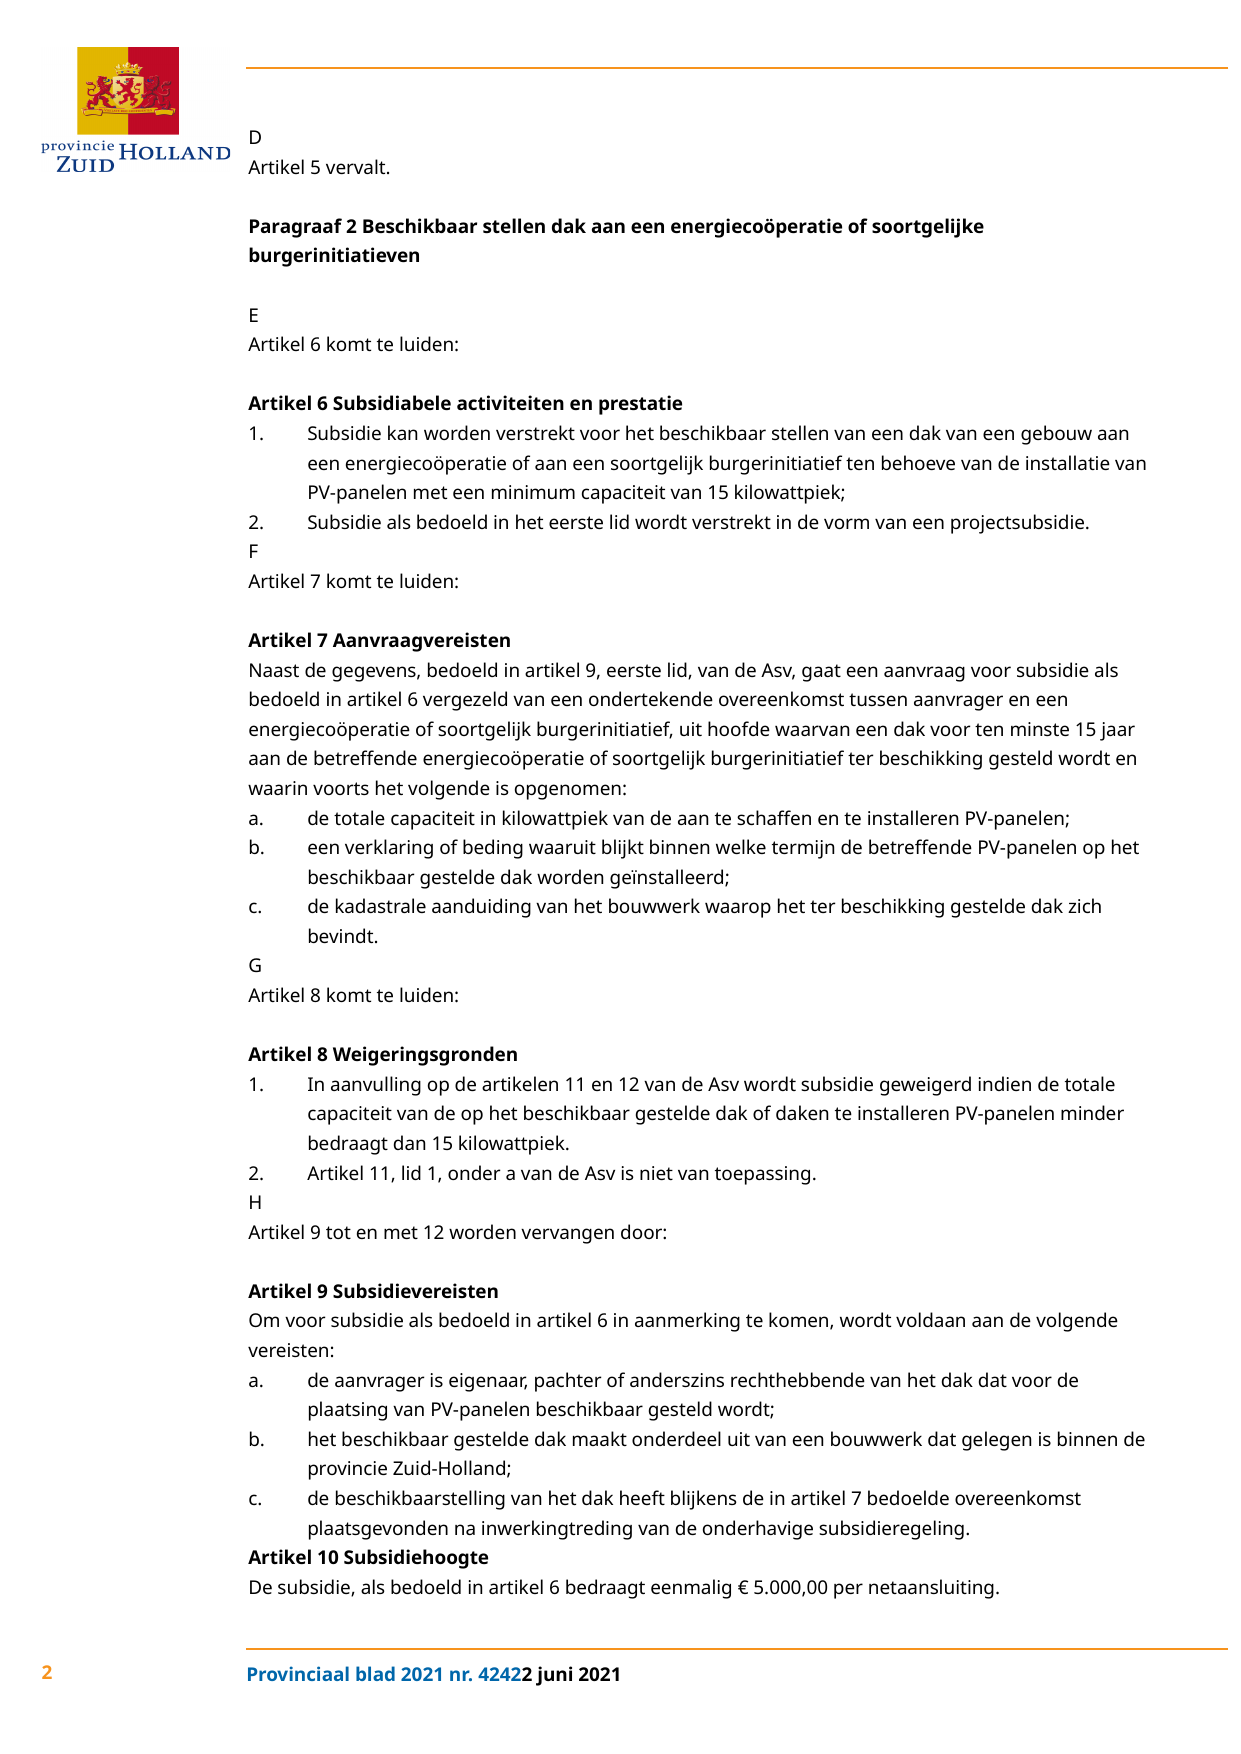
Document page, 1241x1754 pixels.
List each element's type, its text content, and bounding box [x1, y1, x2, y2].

text Naast de gegevens, bedoeld in artikel 9, eerste lid, van de Asv, gaat een aanvraag voor subsidie als bedoeld in artikel 6 vergezeld van een ondertekende overeenkomst tussen aanvrager en een energiecoöperatie of soortgelijk burgerinitiatief, uit hoofde waarvan een dak voor ten minste 15 jaar aan de betreffende energiecoöperatie of soortgelijk burgerinitiatief ter beschikking gesteld wordt en waarin voorts het volgende is opgenomen: [248, 657, 1152, 801]
list Artikel 11, lid 1, onder a van de Asv is niet van toepassing. [248, 1160, 1152, 1186]
list een verklaring of beding waaruit blijkt binnen welke termijn de betreffende PV-panelen op het beschikbaar gestelde dak worden geïnstalleerd; [248, 834, 1152, 890]
text Artikel 5 vervalt. [248, 154, 1152, 180]
picture [41, 47, 231, 172]
text F [248, 538, 1152, 564]
list In aanvulling op de artikelen 11 en 12 van de Asv wordt subsidie geweigerd indien de totale capaciteit van de op het beschikbaar gestelde dak of daken te installeren PV-panelen minder bedraagt dan 15 kilowattpiek. [248, 1071, 1152, 1156]
text Artikel 7 Aanvraagvereisten [248, 627, 1152, 653]
text De subsidie, als bedoeld in artikel 6 bedraagt eenmalig € 5.000,00 per netaansluiting. [248, 1574, 1152, 1600]
text Artikel 6 komt te luiden: [248, 331, 1152, 357]
text Artikel 9 tot en met 12 worden vervangen door: [248, 1219, 1152, 1245]
text Artikel 7 komt te luiden: [248, 568, 1152, 594]
list het beschikbaar gestelde dak maakt onderdeel uit van een bouwwerk dat gelegen is binnen de provincie Zuid-Holland; [248, 1426, 1152, 1481]
text Paragraaf 2 Beschikbaar stellen dak aan een energiecoöperatie of soortgelijke burgerinitiatieven [248, 213, 1152, 268]
text Artikel 8 komt te luiden: [248, 982, 1152, 1008]
text Artikel 6 Subsidiabele activiteiten en prestatie [248, 391, 1152, 416]
list de beschikbaarstelling van het dak heeft blijkens de in artikel 7 bedoelde overeenkomst plaatsgevonden na inwerkingtreding van de onderhavige subsidieregeling. [248, 1485, 1152, 1541]
list de totale capaciteit in kilowattpiek van de aan te schaffen en te installeren PV-panelen; [248, 805, 1152, 831]
list de kadastrale aanduiding van het bouwwerk waarop het ter beschikking gestelde dak zich bevindt. [248, 893, 1152, 949]
text Om voor subsidie als bedoeld in artikel 6 in aanmerking te komen, wordt voldaan aan de volgende vereisten: [248, 1308, 1152, 1363]
list Subsidie kan worden verstrekt voor het beschikbaar stellen van een dak van een gebouw aan een energiecoöperatie of aan een soortgelijk burgerinitiatief ten behoeve van de installatie van PV-panelen met een minimum capaciteit van 15 kilowattpiek; [248, 420, 1152, 505]
text E [248, 302, 1152, 328]
list Subsidie als bedoeld in het eerste lid wordt verstrekt in de vorm van een projectsubsidie. [248, 509, 1152, 535]
list de aanvrager is eigenaar, pachter of anderszins rechthebbende van het dak dat voor de plaatsing van PV-panelen beschikbaar gesteld wordt; [248, 1367, 1152, 1422]
text H [248, 1189, 1152, 1215]
text Artikel 8 Weigeringsgronden [248, 1041, 1152, 1067]
text D [248, 124, 1152, 150]
text G [248, 953, 1152, 978]
text Artikel 10 Subsidiehoogte [248, 1544, 1152, 1570]
text Artikel 9 Subsidievereisten [248, 1278, 1152, 1304]
